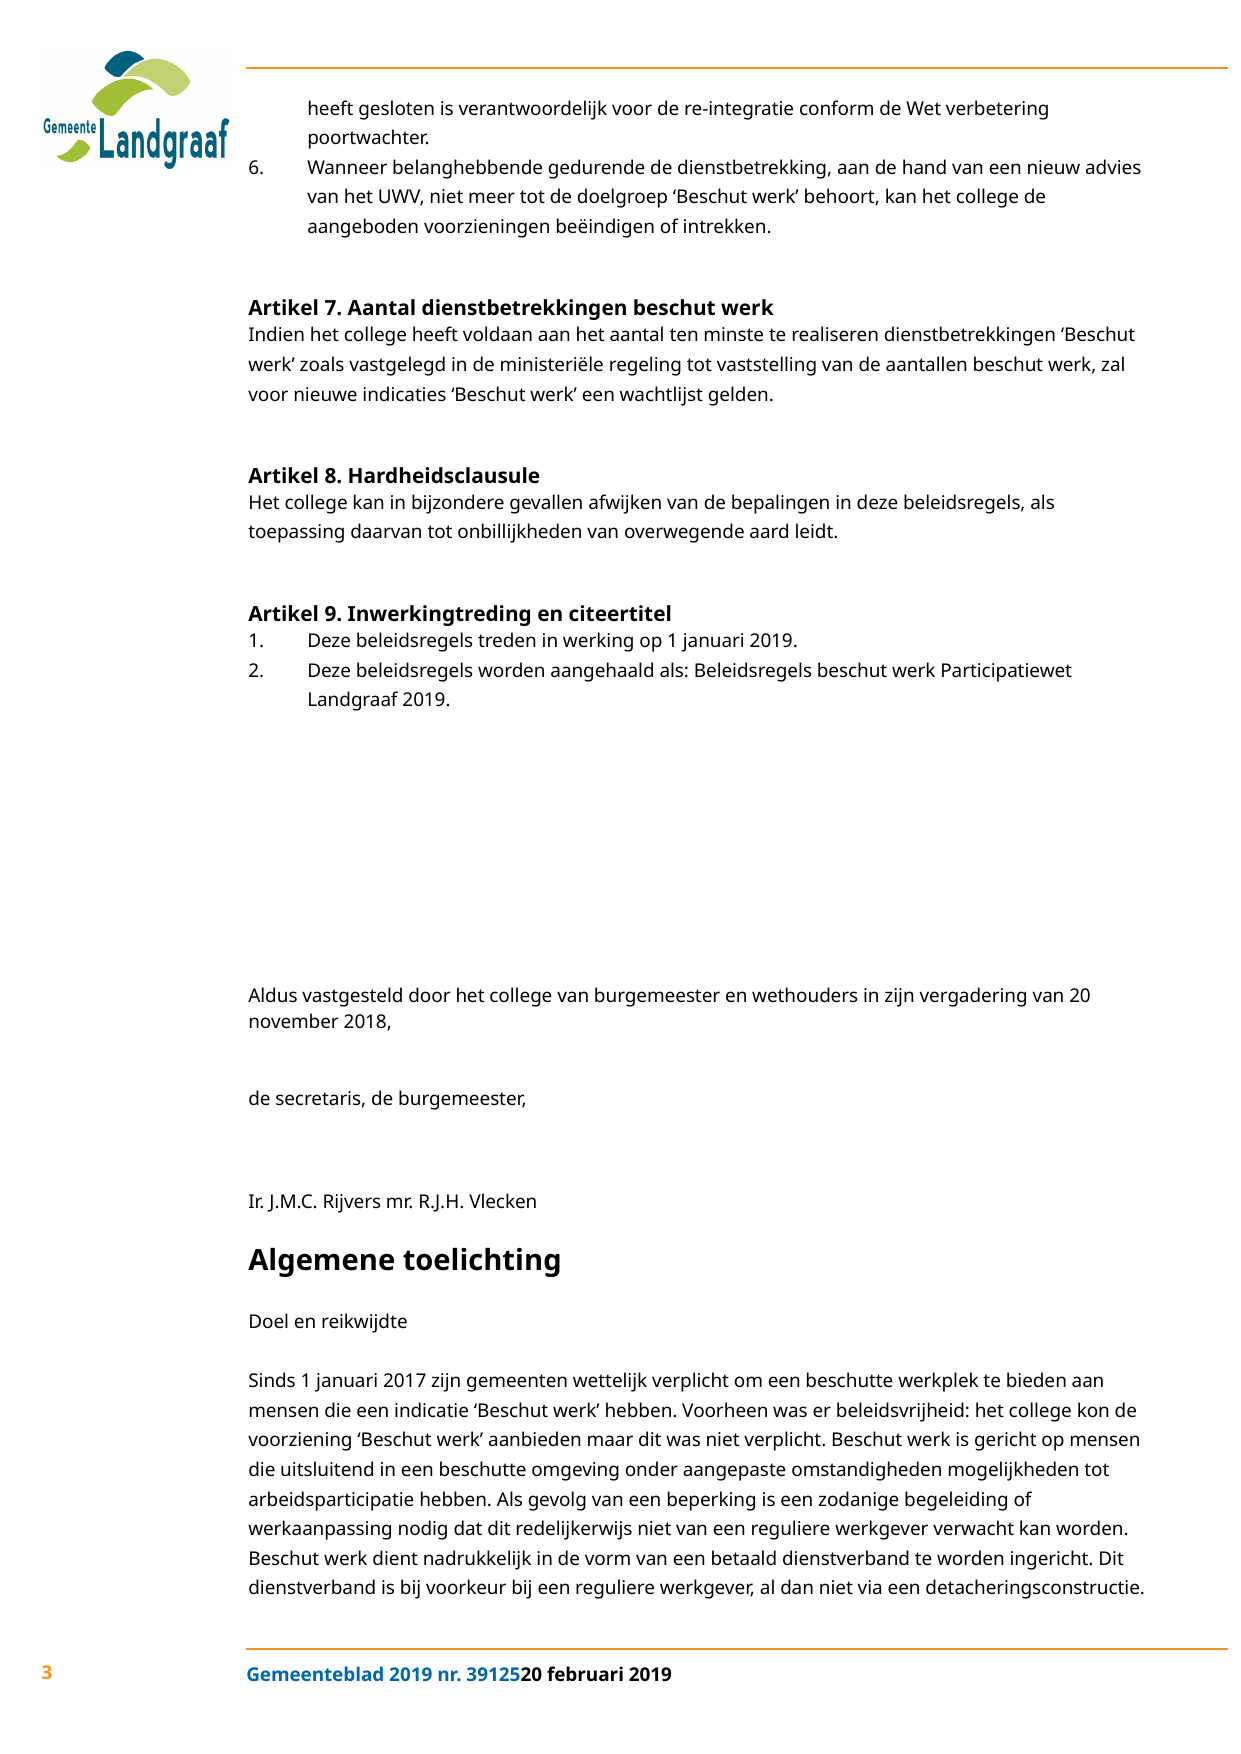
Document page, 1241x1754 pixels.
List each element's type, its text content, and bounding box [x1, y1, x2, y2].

list Wanneer belanghebbende gedurende de dienstbetrekking, aan de hand van een nieuw advies van het UWV, niet meer tot de doelgroep ‘Beschut werk’ behoort, kan het college de aangeboden voorzieningen beëindigen of intrekken. [248, 154, 1152, 239]
text Indien het college heeft voldaan aan het aantal ten minste te realiseren dienstbetrekkingen ‘Beschut werk’ zoals vastgelegd in de ministeriële regeling tot vaststelling van de aantallen beschut werk, zal voor nieuwe indicaties ‘Beschut werk’ een wachtlijst gelden. [248, 322, 1152, 406]
list Deze beleidsregels worden aangehaald als: Beleidsregels beschut werk Participatiewet Landgraaf 2019. [248, 657, 1152, 712]
text Algemene toelichting [248, 1239, 1152, 1279]
text de secretaris, de burgemeester, [248, 1085, 1152, 1111]
list heeft gesloten is verantwoordelijk voor de re-integratie conform de Wet verbetering poortwachter. [248, 95, 1152, 150]
text Sinds 1 januari 2017 zijn gemeenten wettelijk verplicht om een beschutte werkplek te bieden aan mensen die een indicatie ‘Beschut werk’ hebben. Voorheen was er beleidsvrijheid: het college kon de voorziening ‘Beschut werk’ aanbieden maar dit was niet verplicht. Beschut werk is gericht op mensen die uitsluitend in een beschutte omgeving onder aangepaste omstandigheden mogelijkheden tot arbeidsparticipatie hebben. Als gevolg van een beperking is een zodanige begeleiding of werkaanpassing nodig dat dit redelijkerwijs niet van een reguliere werkgever verwacht kan worden. [248, 1367, 1152, 1541]
text Artikel 9. Inwerkingtreding en citeertitel [248, 599, 1152, 627]
text Beschut werk dient nadrukkelijk in de vorm van een betaald dienstverband te worden ingericht. Dit dienstverband is bij voorkeur bij een reguliere werkgever, al dan niet via een detacheringsconstructie. [248, 1545, 1152, 1600]
picture [41, 47, 231, 172]
text Ir. J.M.C. Rijvers mr. R.J.H. Vlecken [248, 1188, 1152, 1214]
text Doel en reikwijdte [248, 1308, 1152, 1334]
text Aldus vastgesteld door het college van burgemeester en wethouders in zijn vergadering van 20 november 2018, [248, 982, 1152, 1034]
text Artikel 8. Hardheidsclausule [248, 461, 1152, 489]
text Het college kan in bijzondere gevallen afwijken van de bepalingen in deze beleidsregels, als toepassing daarvan tot onbillijkheden van overwegende aard leidt. [248, 489, 1152, 544]
list Deze beleidsregels treden in werking op 1 januari 2019. [248, 627, 1152, 653]
text Artikel 7. Aantal dienstbetrekkingen beschut werk [248, 293, 1152, 322]
